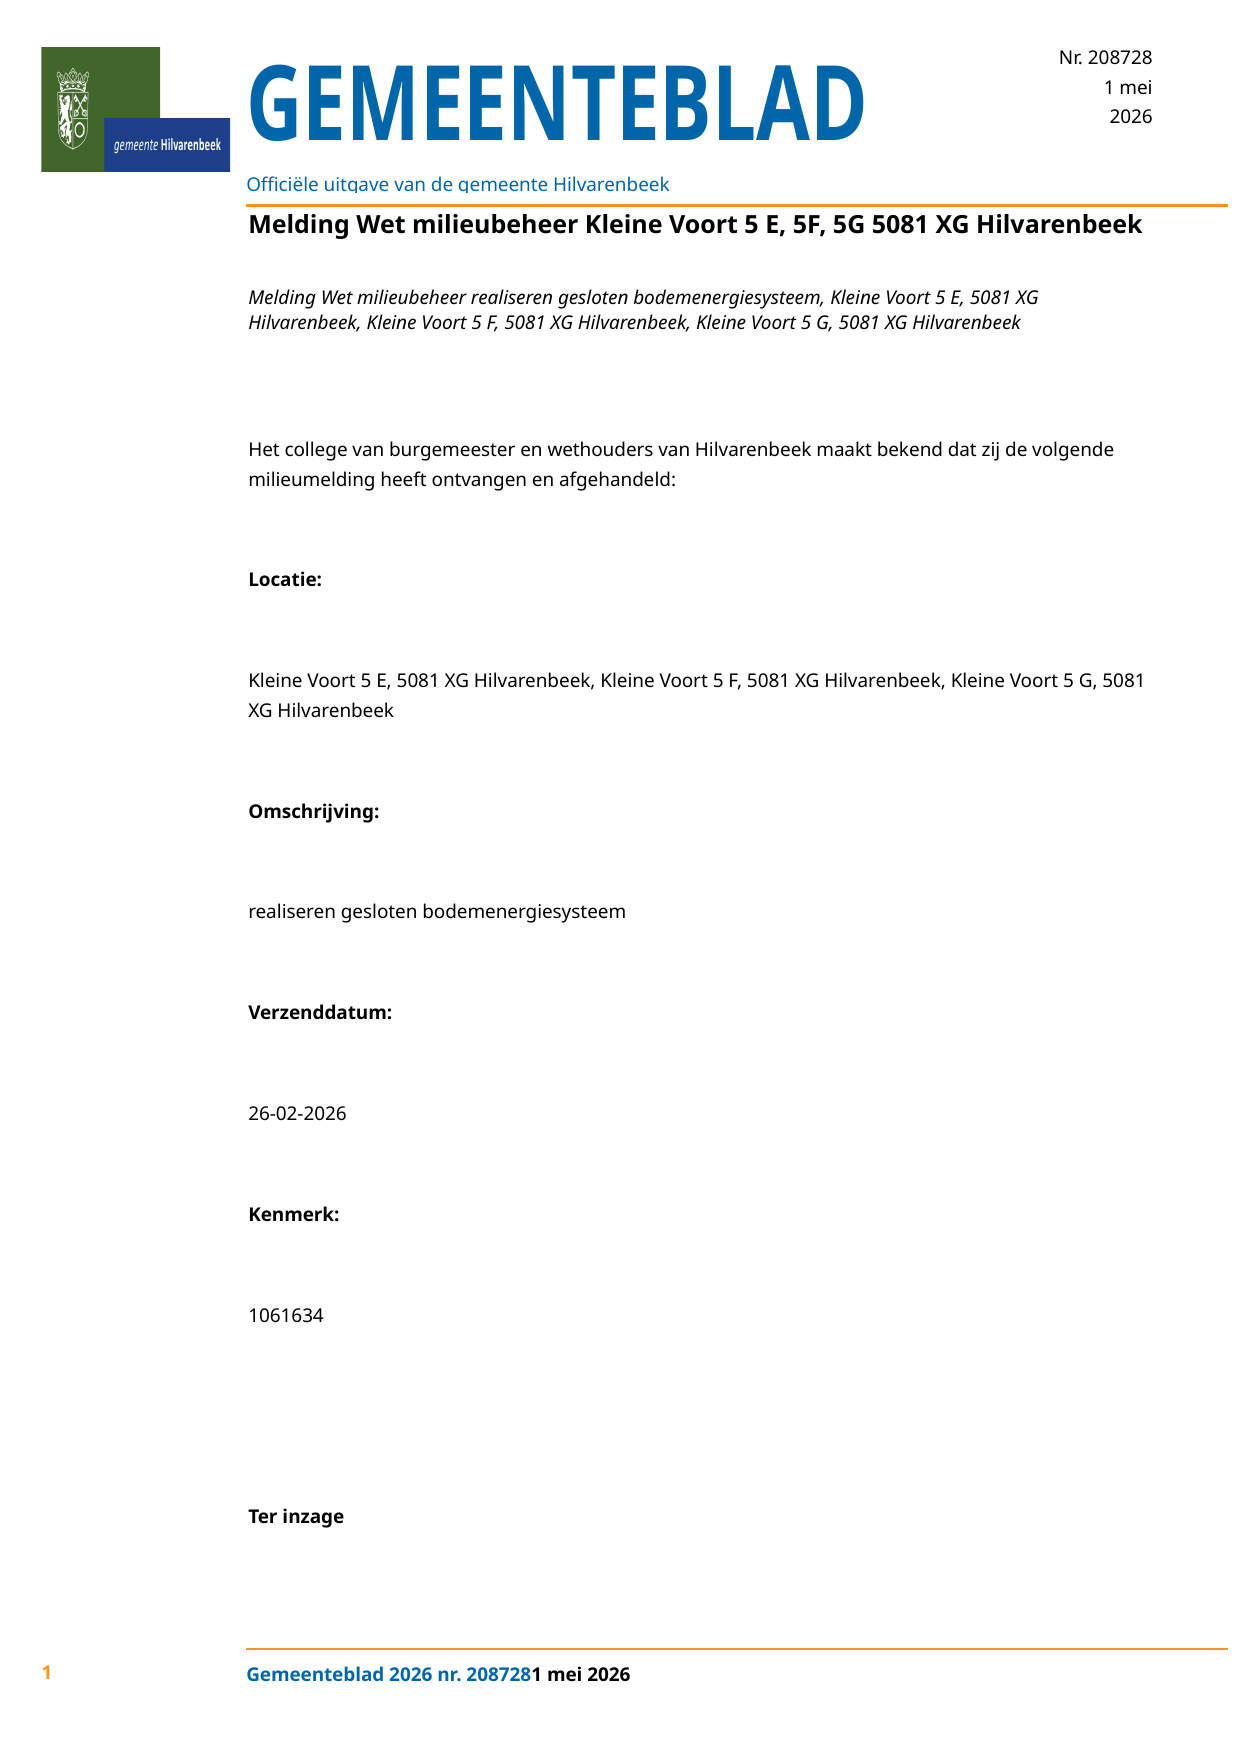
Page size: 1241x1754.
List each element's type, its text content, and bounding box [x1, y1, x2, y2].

text realiseren gesloten bodemenergiesysteem [248, 899, 1152, 924]
text 26-02-2026 [248, 1100, 1152, 1126]
text Ter inzage [248, 1504, 1152, 1529]
text Het college van burgemeester en wethouders van Hilvarenbeek maakt bekend dat zij de volgende milieumelding heeft ontvangen en afgehandeld: [248, 436, 1152, 491]
text 1061634 [248, 1302, 1152, 1328]
text Melding Wet milieubeheer realiseren gesloten bodemenergiesysteem, Kleine Voort 5 E, 5081 XG Hilvarenbeek, Kleine Voort 5 F, 5081 XG Hilvarenbeek, Kleine Voort 5 G, 5081 XG Hilvarenbeek [248, 284, 1152, 335]
text Melding Wet milieubeheer Kleine Voort 5 E, 5F, 5G 5081 XG Hilvarenbeek [248, 207, 1152, 241]
text Kenmerk: [248, 1201, 1152, 1227]
text Omschrijving: [248, 798, 1152, 823]
text Locatie: [248, 567, 1152, 592]
text Verzenddatum: [248, 999, 1152, 1025]
picture [41, 47, 231, 172]
text Kleine Voort 5 E, 5081 XG Hilvarenbeek, Kleine Voort 5 F, 5081 XG Hilvarenbeek, Kleine Voort 5 G, 5081 XG Hilvarenbeek [248, 667, 1152, 723]
